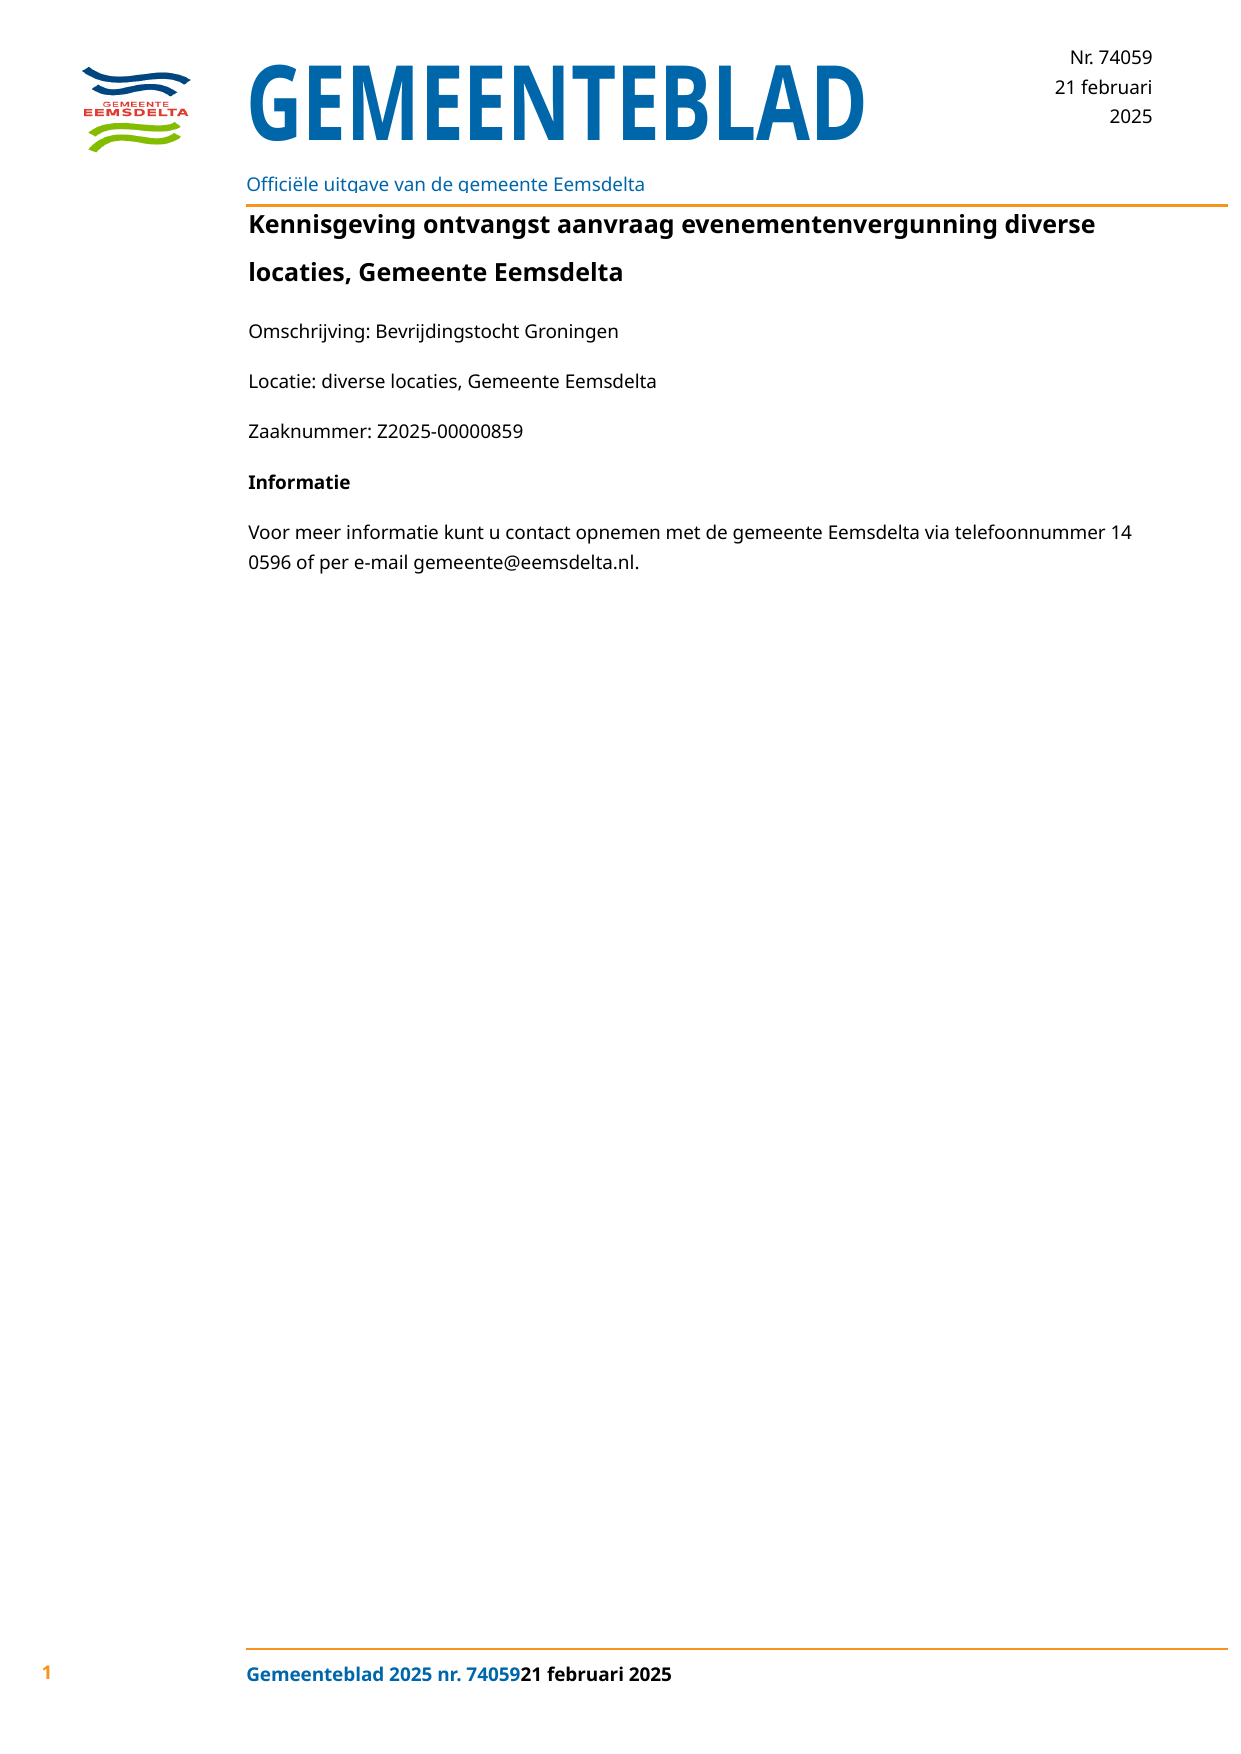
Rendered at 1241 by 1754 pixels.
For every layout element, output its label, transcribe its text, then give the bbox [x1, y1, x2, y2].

picture [41, 47, 231, 172]
text Omschrijving: Bevrijdingstocht Groningen [248, 318, 1152, 344]
text Informatie [248, 469, 1152, 495]
text Kennisgeving ontvangst aanvraag evenementenvergunning diverse locaties, Gemeente Eemsdelta [248, 207, 1152, 288]
text Zaaknummer: Z2025-00000859 [248, 419, 1152, 444]
text Locatie: diverse locaties, Gemeente Eemsdelta [248, 368, 1152, 394]
text Voor meer informatie kunt u contact opnemen met de gemeente Eemsdelta via telefoonnummer 14 0596 of per e-mail gemeente@eemsdelta.nl. [248, 519, 1152, 575]
